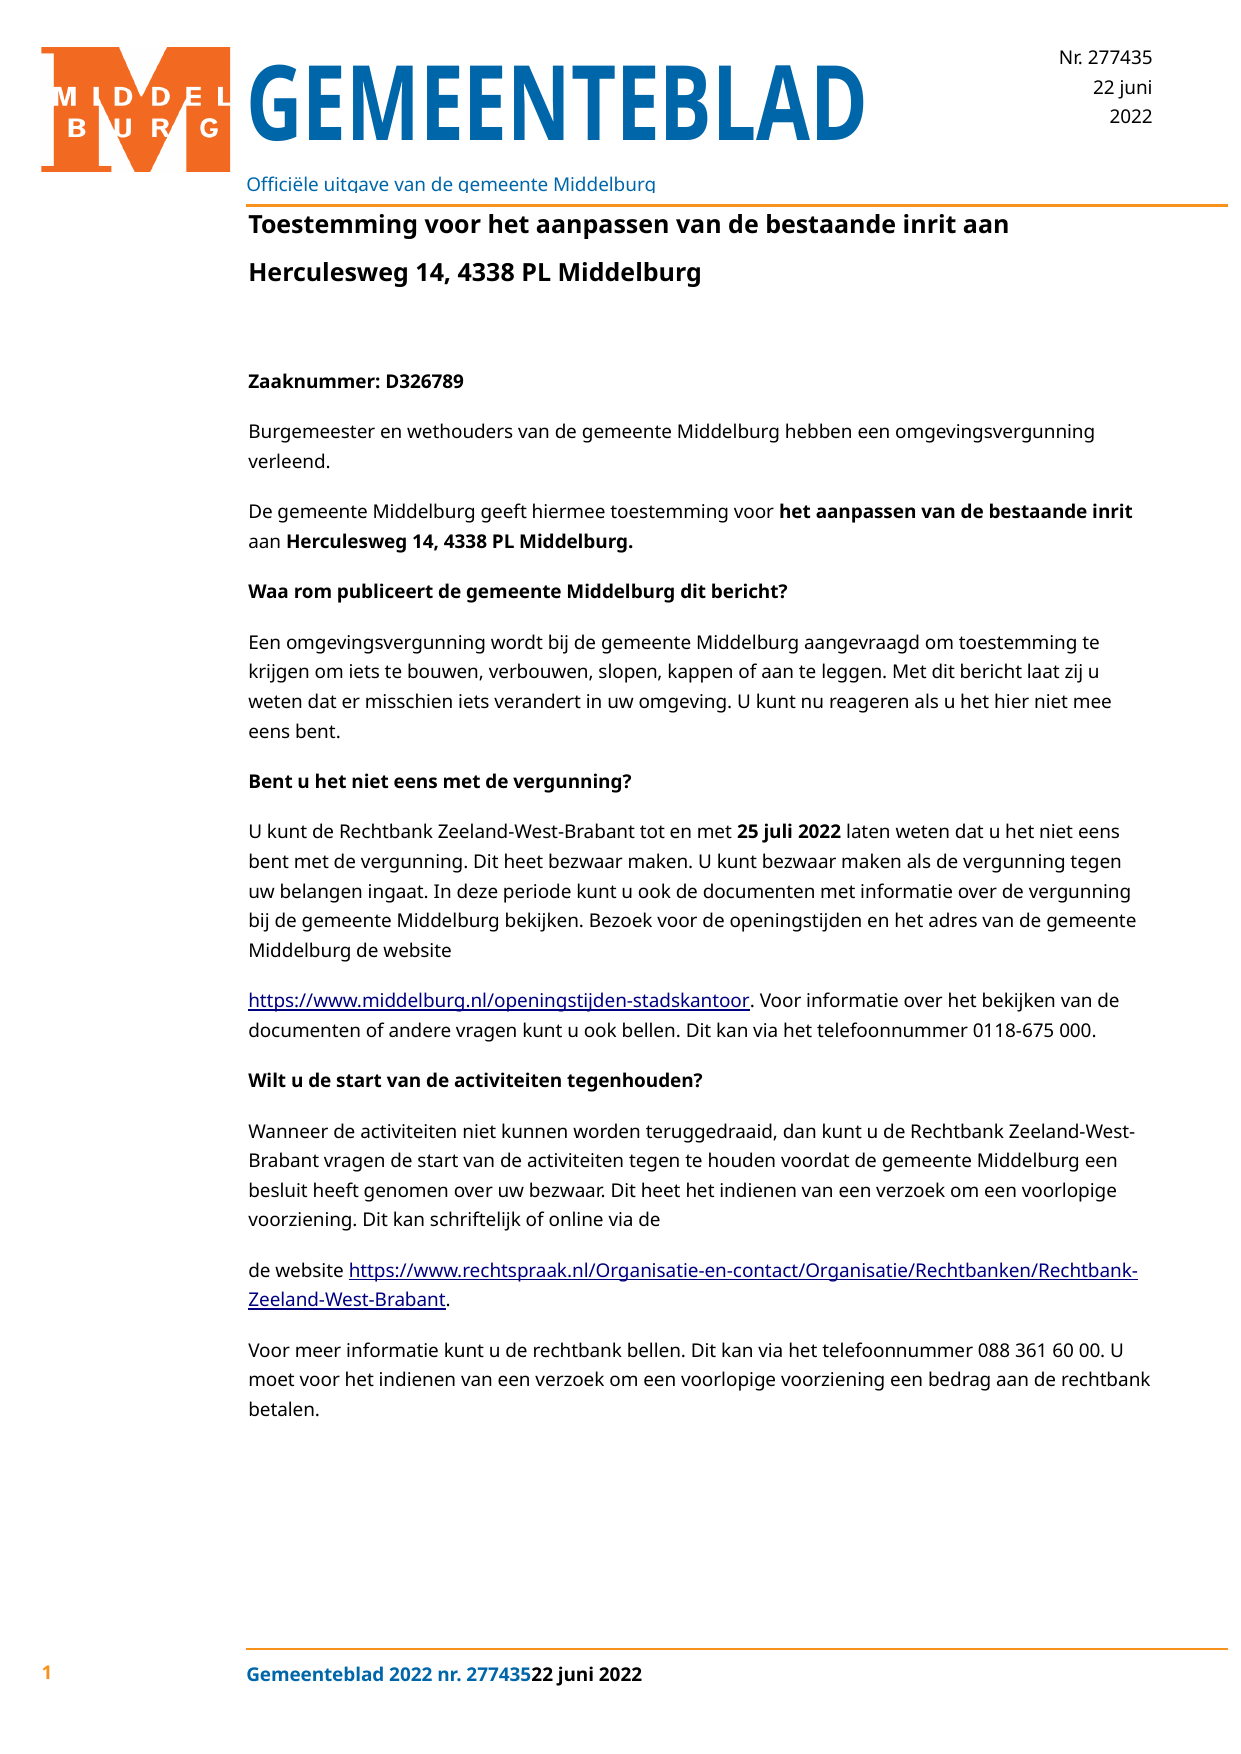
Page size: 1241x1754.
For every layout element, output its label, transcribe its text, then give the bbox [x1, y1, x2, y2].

text Burgemeester en wethouders van de gemeente Middelburg hebben een omgevingsvergunning verleend. [248, 419, 1152, 474]
text Wanneer de activiteiten niet kunnen worden teruggedraaid, dan kunt u de Rechtbank Zeeland-West-Brabant vragen de start van de activiteiten tegen te houden voordat de gemeente Middelburg een besluit heeft genomen over uw bezwaar. Dit heet het indienen van een verzoek om een voorlopige voorziening. Dit kan schriftelijk of online via de [248, 1118, 1152, 1232]
text Toestemming voor het aanpassen van de bestaande inrit aan Herculesweg 14, 4338 PL Middelburg [248, 207, 1152, 288]
text Bent u het niet eens met de vergunning? [248, 768, 1152, 794]
text De gemeente Middelburg geeft hiermee toestemming voor het aanpassen van de bestaande inrit aan Herculesweg 14, 4338 PL Middelburg. [248, 499, 1152, 554]
text U kunt de Rechtbank Zeeland-West-Brabant tot en met 25 juli 2022 laten weten dat u het niet eens bent met de vergunning. Dit heet bezwaar maken. U kunt bezwaar maken als de vergunning tegen uw belangen ingaat. In deze periode kunt u ook de documenten met informatie over de vergunning bij de gemeente Middelburg bekijken. Bezoek voor de openingstijden en het adres van de gemeente Middelburg de website [248, 819, 1152, 963]
text Een omgevingsvergunning wordt bij de gemeente Middelburg aangevraagd om toestemming te krijgen om iets te bouwen, verbouwen, slopen, kappen of aan te leggen. Met dit bericht laat zij u weten dat er misschien iets verandert in uw omgeving. U kunt nu reageren als u het hier niet mee eens bent. [248, 629, 1152, 744]
text Wilt u de start van de activiteiten tegenhouden? [248, 1067, 1152, 1093]
text Zaaknummer: D326789 [248, 368, 1152, 394]
text https://www.middelburg.nl/openingstijden-stadskantoor. Voor informatie over het bekijken van de documenten of andere vragen kunt u ook bellen. Dit kan via het telefoonnummer 0118-675 000. [248, 987, 1152, 1043]
text Waa rom publiceert de gemeente Middelburg dit bericht? [248, 579, 1152, 604]
text de website https://www.rechtspraak.nl/Organisatie-en-contact/Organisatie/Rechtbanken/Rechtbank-Zeeland-West-Brabant. [248, 1257, 1152, 1312]
picture [41, 47, 231, 172]
text Voor meer informatie kunt u de rechtbank bellen. Dit kan via het telefoonnummer 088 361 60 00. U moet voor het indienen van een verzoek om een voorlopige voorziening een bedrag aan de rechtbank betalen. [248, 1337, 1152, 1422]
